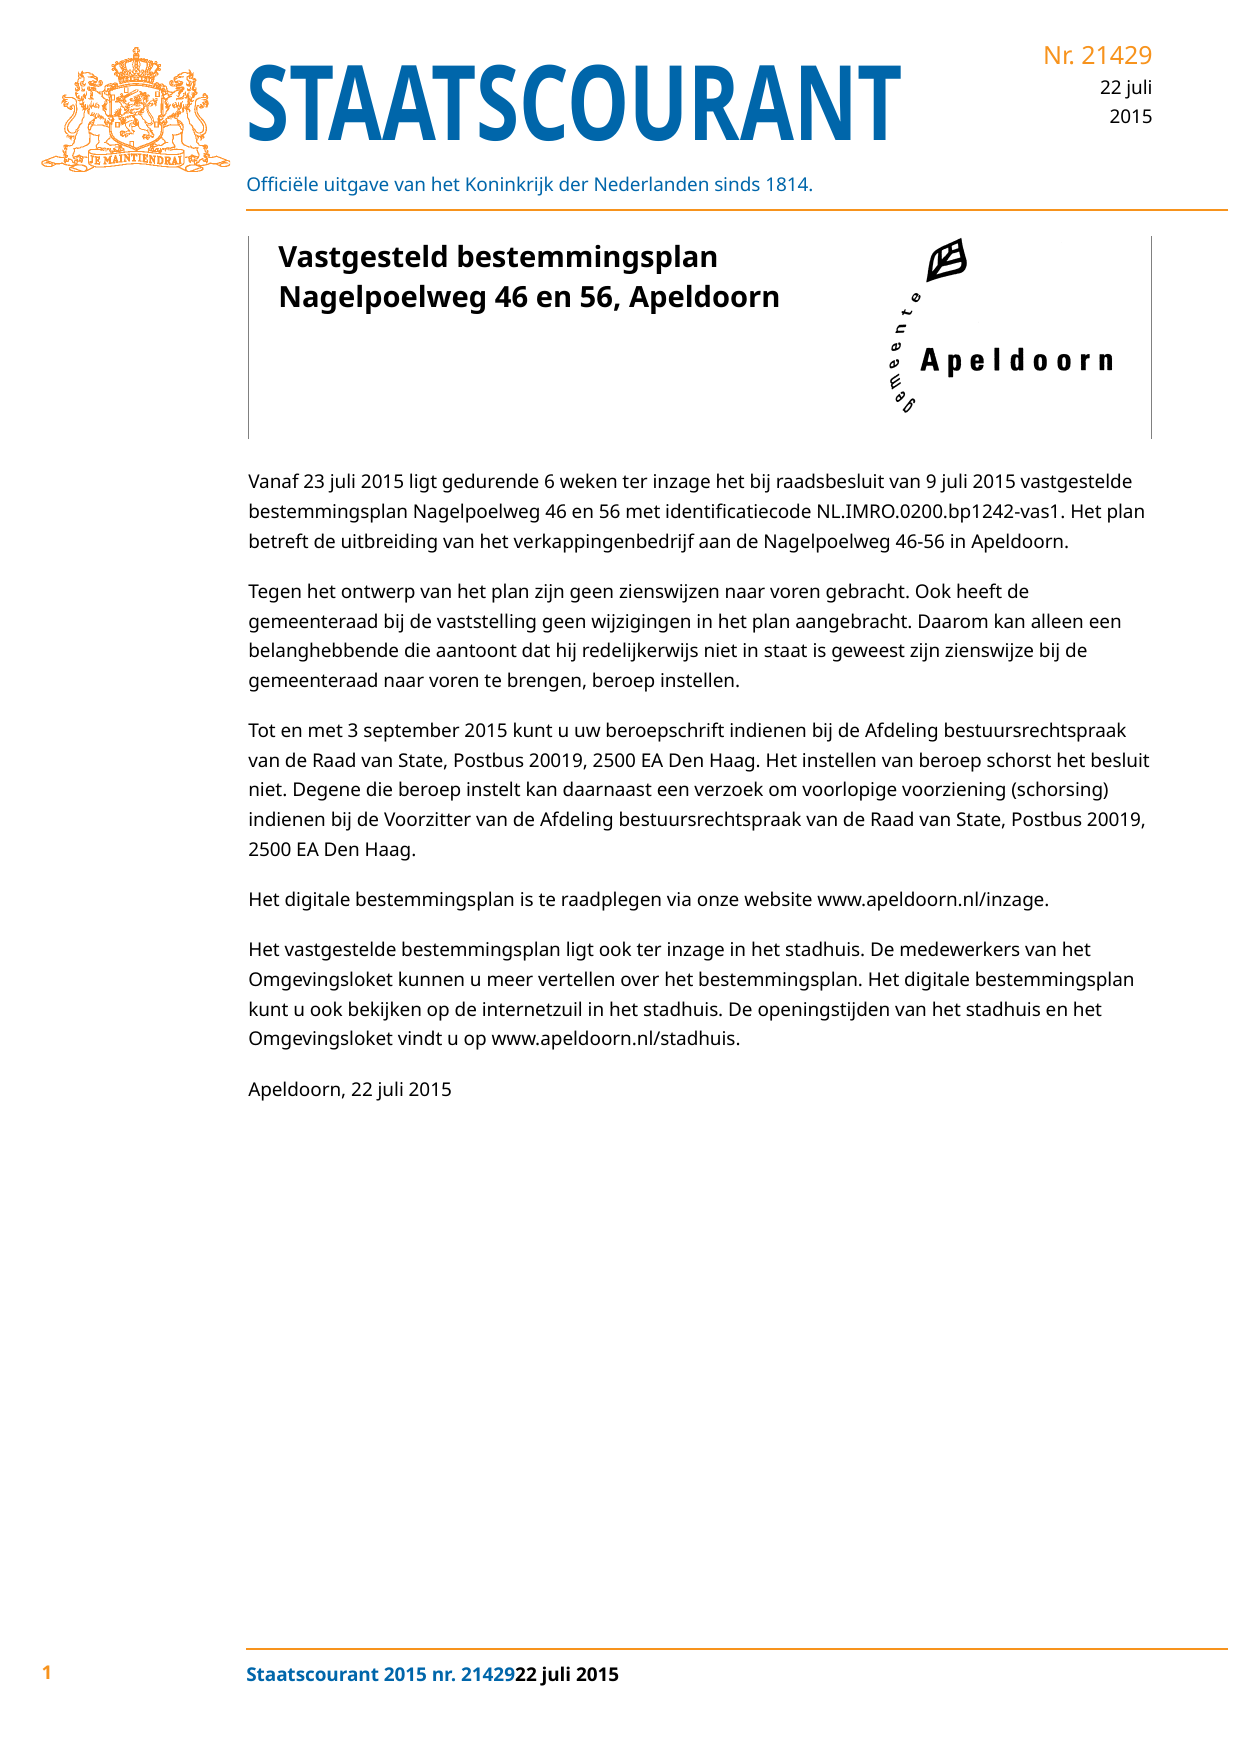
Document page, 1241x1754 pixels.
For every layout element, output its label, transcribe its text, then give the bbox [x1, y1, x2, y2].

text Tot en met 3 september 2015 kunt u uw beroepschrift indienen bij de Afdeling bestuursrechtspraak van de Raad van State, Postbus 20019, 2500 EA Den Haag. Het instellen van beroep schorst het besluit niet. Degene die beroep instelt kan daarnaast een verzoek om voorlopige voorziening (schorsing) indienen bij de Voorzitter van de Afdeling bestuursrechtspraak van de Raad van State, Postbus 20019, 2500 EA Den Haag. [248, 717, 1152, 861]
picture [41, 47, 231, 172]
table_header [850, 414, 1151, 439]
text Het digitale bestemmingsplan is te raadplegen via onze website www.apeldoorn.nl/inzage. [248, 886, 1152, 912]
text Het vastgestelde bestemmingsplan ligt ook ter inzage in het stadhuis. De medewerkers van het Omgevingsloket kunnen u meer vertellen over het bestemmingsplan. Het digitale bestemmingsplan kunt u ook bekijken op de internetzuil in het stadhuis. De openingstijden van het stadhuis en het Omgevingsloket vindt u op www.apeldoorn.nl/stadhuis. [248, 937, 1152, 1051]
picture [888, 236, 1113, 414]
table_header Vastgesteld bestemmingsplan Nagelpoelweg 46 en 56, Apeldoorn [249, 236, 850, 439]
text Tegen het ontwerp van het plan zijn geen zienswijzen naar voren gebracht. Ook heeft de gemeenteraad bij de vaststelling geen wijzigingen in het plan aangebracht. Daarom kan alleen een belanghebbende die aantoont dat hij redelijkerwijs niet in staat is geweest zijn zienswijze bij de gemeenteraad naar voren te brengen, beroep instellen. [248, 578, 1152, 693]
text Apeldoorn, 22 juli 2015 [248, 1076, 1152, 1101]
text Vanaf 23 juli 2015 ligt gedurende 6 weken ter inzage het bij raadsbesluit van 9 juli 2015 vastgestelde bestemmingsplan Nagelpoelweg 46 en 56 met identificatiecode NL.IMRO.0200.bp1242-vas1. Het plan betreft de uitbreiding van het verkappingenbedrijf aan de Nagelpoelweg 46-56 in Apeldoorn. [248, 469, 1152, 553]
table_header [1113, 236, 1151, 413]
table_header [850, 236, 888, 413]
